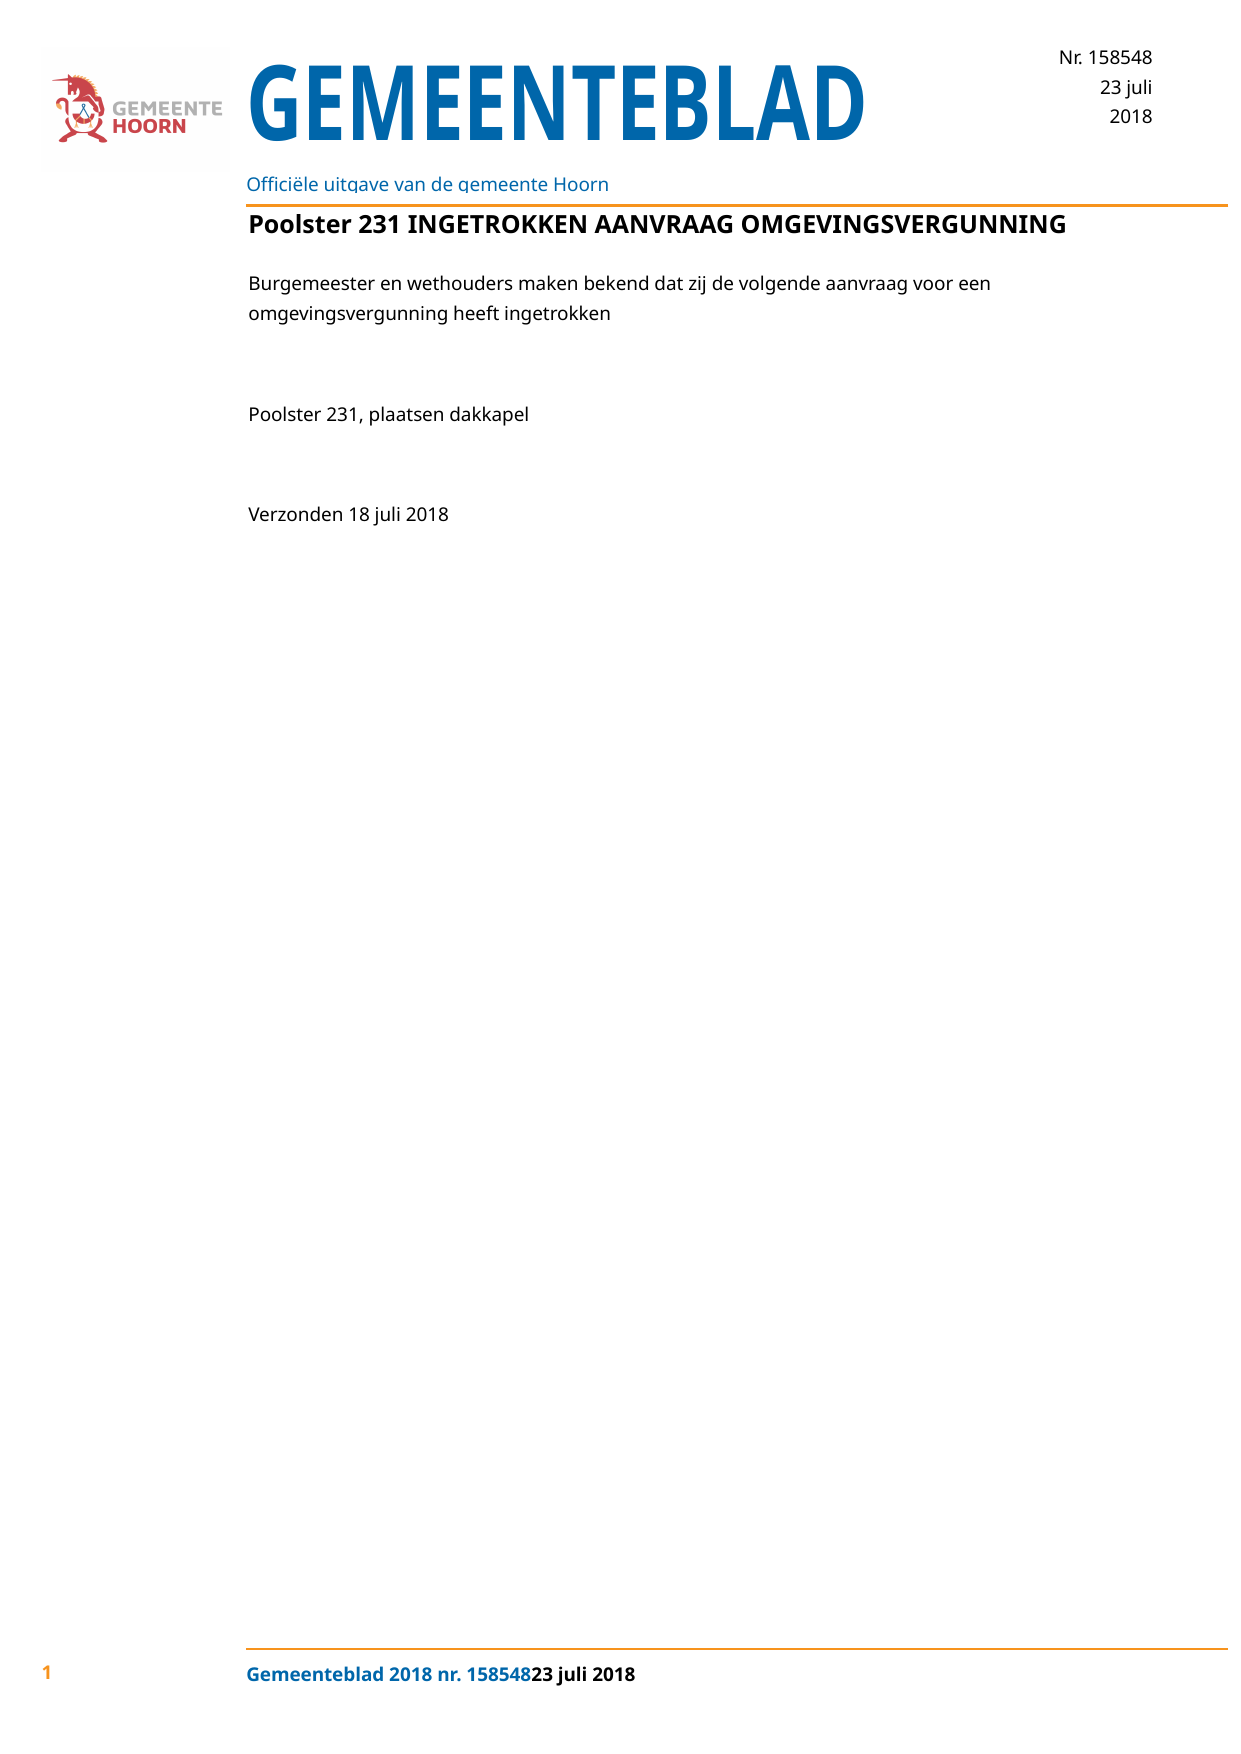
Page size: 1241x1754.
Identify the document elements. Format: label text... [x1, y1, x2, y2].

text Burgemeester en wethouders maken bekend dat zij de volgende aanvraag voor een omgevingsvergunning heeft ingetrokken [248, 270, 1152, 326]
text Poolster 231 INGETROKKEN AANVRAAG OMGEVINGSVERGUNNING [248, 207, 1152, 241]
picture [41, 47, 231, 172]
text Verzonden 18 juli 2018 [248, 502, 1152, 527]
text Poolster 231, plaatsen dakkapel [248, 401, 1152, 426]
